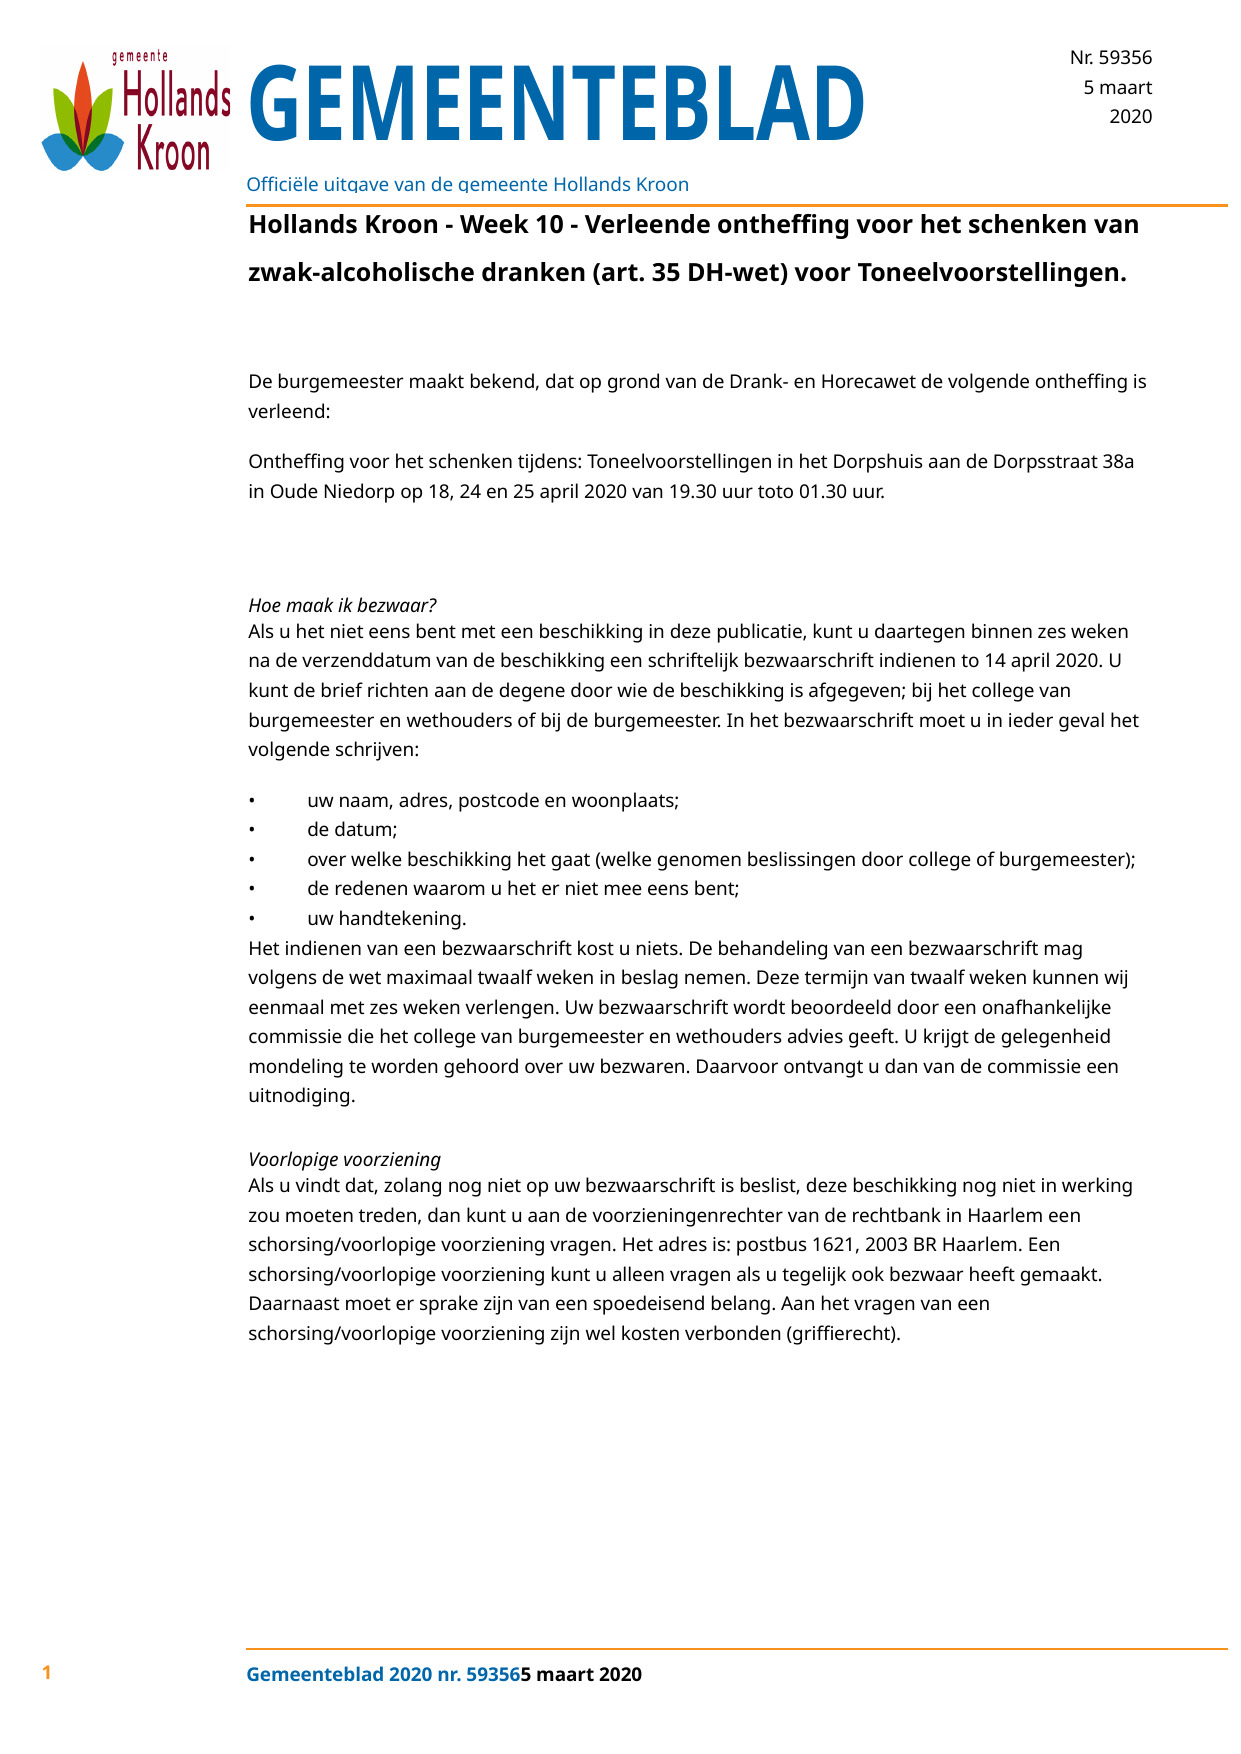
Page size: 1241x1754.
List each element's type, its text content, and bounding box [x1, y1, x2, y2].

list uw naam, adres, postcode en woonplaats; [248, 787, 1152, 812]
text De burgemeester maakt bekend, dat op grond van de Drank- en Horecawet de volgende ontheffing is verleend: [248, 368, 1152, 424]
list de redenen waarom u het er niet mee eens bent; [248, 876, 1152, 901]
picture [41, 47, 231, 172]
text Ontheffing voor het schenken tijdens: Toneelvoorstellingen in het Dorpshuis aan de Dorpsstraat 38a in Oude Niedorp op 18, 24 en 25 april 2020 van 19.30 uur toto 01.30 uur. [248, 448, 1152, 504]
text Als u het niet eens bent met een beschikking in deze publicatie, kunt u daartegen binnen zes weken na de verzenddatum van de beschikking een schriftelijk bezwaarschrift indienen to 14 april 2020. U kunt de brief richten aan de degene door wie de beschikking is afgegeven; bij het college van burgemeester en wethouders of bij de burgemeester. In het bezwaarschrift moet u in ieder geval het volgende schrijven: [248, 618, 1152, 762]
text Het indienen van een bezwaarschrift kost u niets. De behandeling van een bezwaarschrift mag volgens de wet maximaal twaalf weken in beslag nemen. Deze termijn van twaalf weken kunnen wij eenmaal met zes weken verlengen. Uw bezwaarschrift wordt beoordeeld door een onafhankelijke commissie die het college van burgemeester en wethouders advies geeft. U krijgt de gelegenheid mondeling te worden gehoord over uw bezwaren. Daarvoor ontvangt u dan van de commissie een uitnodiging. [248, 935, 1152, 1108]
list uw handtekening. [248, 905, 1152, 931]
list de datum; [248, 816, 1152, 842]
text Voorlopige voorziening [248, 1147, 1152, 1172]
text Als u vindt dat, zolang nog niet op uw bezwaarschrift is beslist, deze beschikking nog niet in werking zou moeten treden, dan kunt u aan de voorzieningenrechter van de rechtbank in Haarlem een schorsing/voorlopige voorziening vragen. Het adres is: postbus 1621, 2003 BR Haarlem. Een schorsing/voorlopige voorziening kunt u alleen vragen als u tegelijk ook bezwaar heeft gemaakt. Daarnaast moet er sprake zijn van een spoedeisend belang. Aan het vragen van een schorsing/voorlopige voorziening zijn wel kosten verbonden (griffierecht). [248, 1172, 1152, 1346]
text Hoe maak ik bezwaar? [248, 592, 1152, 618]
list over welke beschikking het gaat (welke genomen beslissingen door college of burgemeester); [248, 846, 1152, 872]
text Hollands Kroon - Week 10 - Verleende ontheffing voor het schenken van zwak-alcoholische dranken (art. 35 DH-wet) voor Toneelvoorstellingen. [248, 207, 1152, 288]
